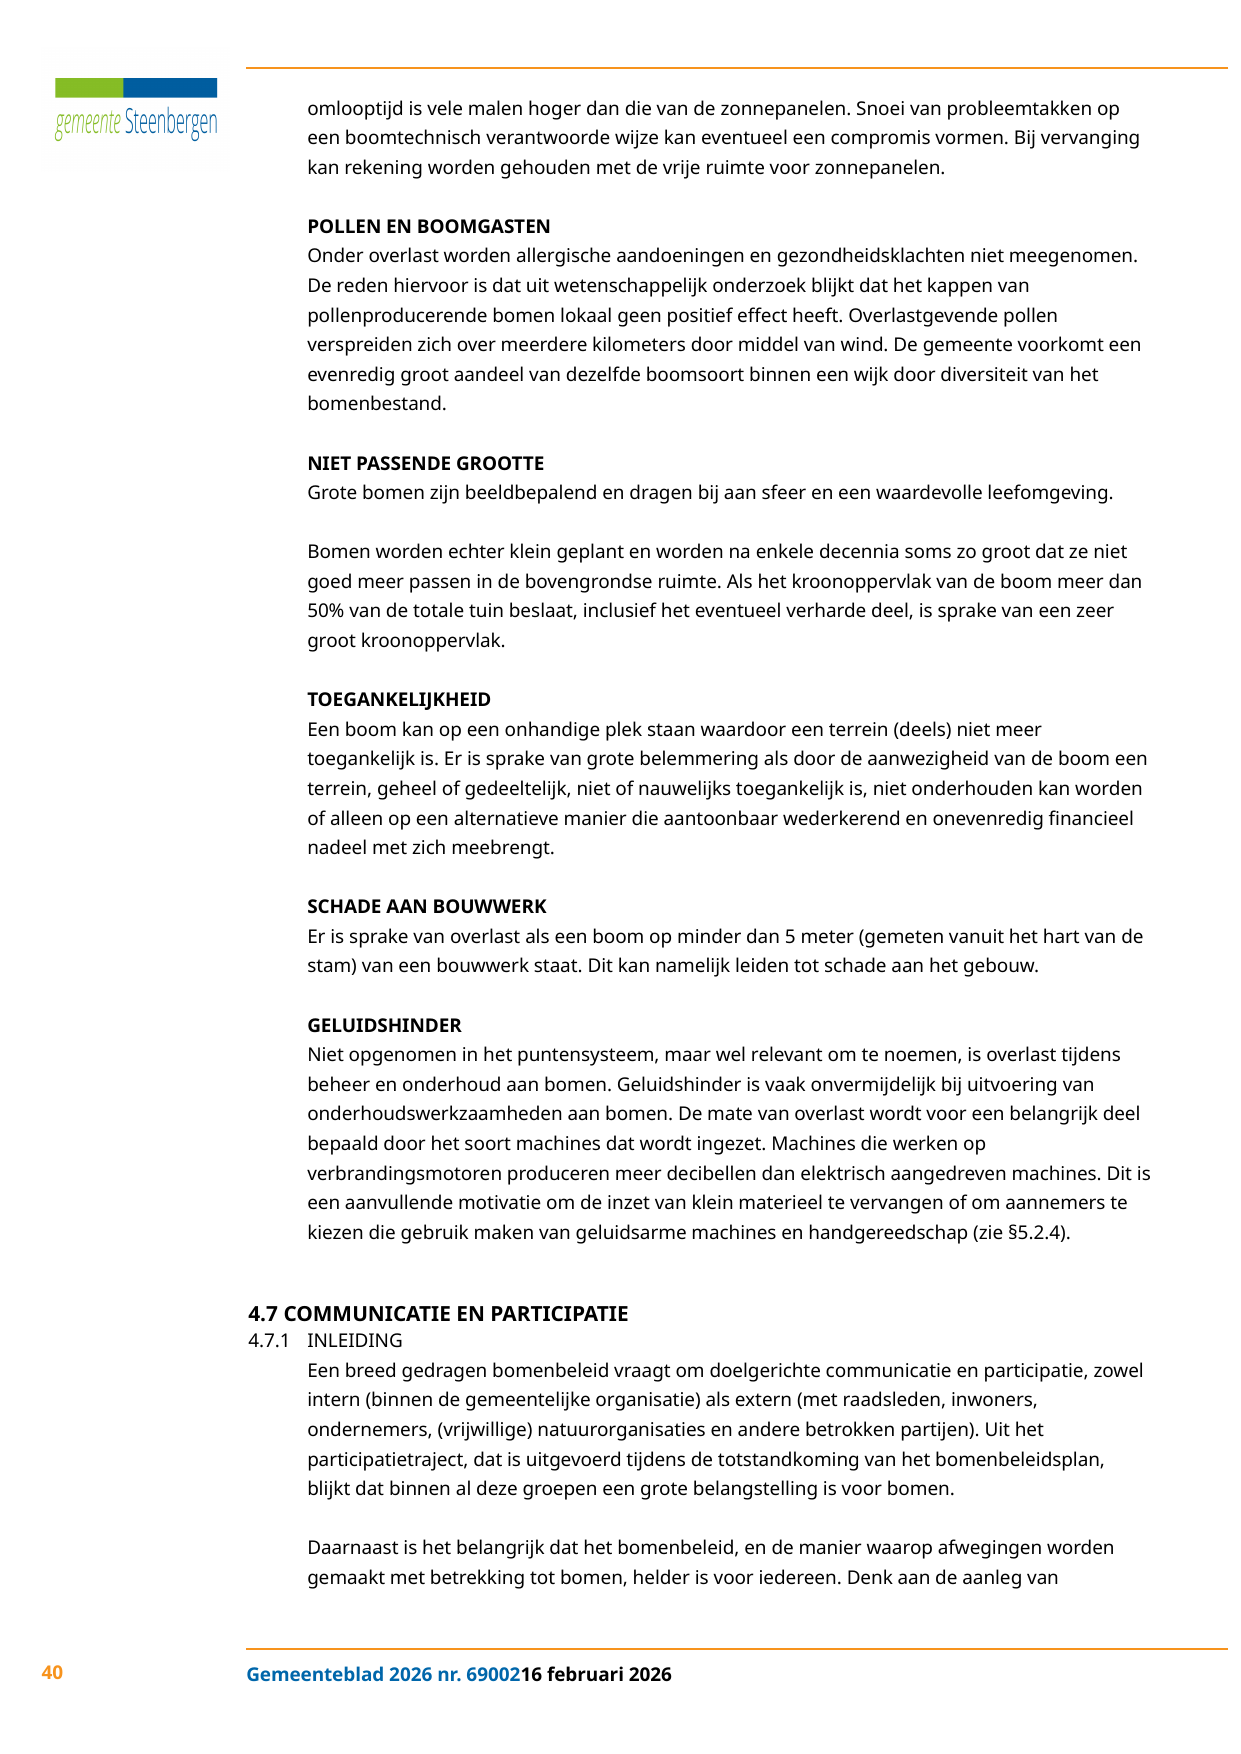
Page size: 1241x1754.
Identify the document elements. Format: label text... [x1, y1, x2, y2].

list Grote bomen zijn beeldbepalend en dragen bij aan sfeer en een waardevolle leefomgeving. [248, 479, 1152, 505]
list Een breed gedragen bomenbeleid vraagt om doelgerichte communicatie en participatie, zowel intern (binnen de gemeentelijke organisatie) als extern (met raadsleden, inwoners, ondernemers, (vrijwillige) natuurorganisaties en andere betrokken partijen). Uit het participatietraject, dat is uitgevoerd tijdens de totstandkoming van het bomenbeleidsplan, blijkt dat binnen al deze groepen een grote belangstelling is voor bomen. [248, 1357, 1152, 1501]
list NIET PASSENDE GROOTTE [248, 450, 1152, 476]
list Bomen worden echter klein geplant en worden na enkele decennia soms zo groot dat ze niet goed meer passen in de bovengrondse ruimte. Als het kroonoppervlak van de boom meer dan 50% van de totale tuin beslaat, inclusief het eventueel verharde deel, is sprake van een zeer groot kroonoppervlak. [248, 538, 1152, 653]
list Een boom kan op een onhandige plek staan waardoor een terrein (deels) niet meer toegankelijk is. Er is sprake van grote belemmering als door de aanwezigheid van de boom een terrein, geheel of gedeeltelijk, niet of nauwelijks toegankelijk is, niet onderhouden kan worden of alleen op een alternatieve manier die aantoonbaar wederkerend en onevenredig financieel nadeel met zich meebrengt. [248, 716, 1152, 860]
list Niet opgenomen in het puntensysteem, maar wel relevant om te noemen, is overlast tijdens beheer en onderhoud aan bomen. Geluidshinder is vaak onvermijdelijk bij uitvoering van onderhoudswerkzaamheden aan bomen. De mate van overlast wordt voor een belangrijk deel bepaald door het soort machines dat wordt ingezet. Machines die werken op verbrandingsmotoren produceren meer decibellen dan elektrisch aangedreven machines. Dit is een aanvullende motivatie om de inzet van klein materieel te vervangen of om aannemers te kiezen die gebruik maken van geluidsarme machines en handgereedschap (zie §5.2.4). [248, 1041, 1152, 1245]
list Onder overlast worden allergische aandoeningen en gezondheidsklachten niet meegenomen. De reden hiervoor is dat uit wetenschappelijk onderzoek blijkt dat het kappen van pollenproducerende bomen lokaal geen positief effect heeft. Overlastgevende pollen verspreiden zich over meerdere kilometers door middel van wind. De gemeente voorkomt een evenredig groot aandeel van dezelfde boomsoort binnen een wijk door diversiteit van het bomenbestand. [248, 243, 1152, 416]
list INLEIDING [248, 1327, 1152, 1353]
list Daarnaast is het belangrijk dat het bomenbeleid, en de manier waarop afwegingen worden gemaakt met betrekking tot bomen, helder is voor iedereen. Denk aan de aanleg van [248, 1534, 1152, 1590]
list POLLEN EN BOOMGASTEN [248, 213, 1152, 239]
list TOEGANKELIJKHEID [248, 686, 1152, 712]
list GELUIDSHINDER [248, 1012, 1152, 1038]
list Er is sprake van overlast als een boom op minder dan 5 meter (gemeten vanuit het hart van de stam) van een bouwwerk staat. Dit kan namelijk leiden tot schade aan het gebouw. [248, 923, 1152, 978]
picture [41, 47, 231, 172]
list SCHADE AAN BOUWWERK [248, 893, 1152, 919]
list omlooptijd is vele malen hoger dan die van de zonnepanelen. Snoei van probleemtakken op een boomtechnisch verantwoorde wijze kan eventueel een compromis vormen. Bij vervanging kan rekening worden gehouden met de vrije ruimte voor zonnepanelen. [248, 95, 1152, 180]
text 4.7 COMMUNICATIE EN PARTICIPATIE [248, 1299, 1152, 1327]
